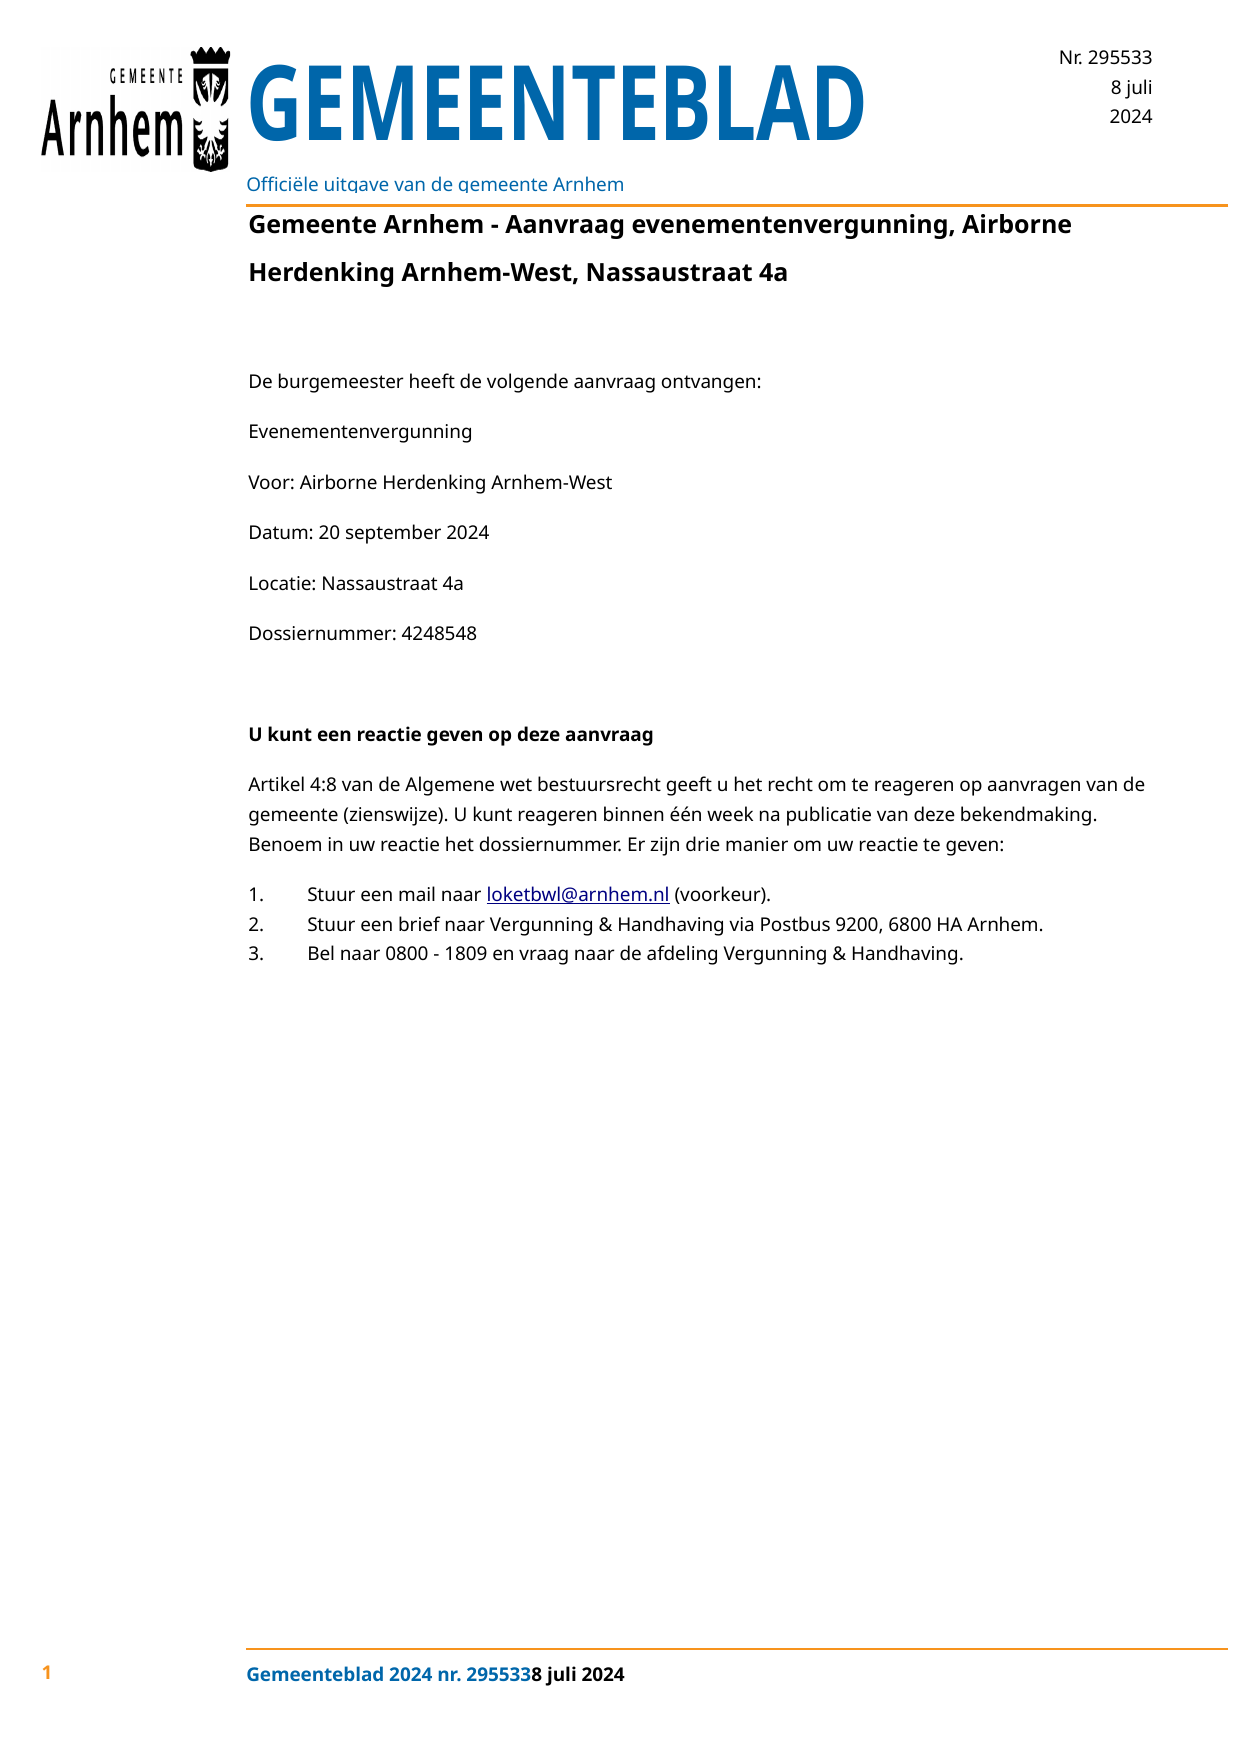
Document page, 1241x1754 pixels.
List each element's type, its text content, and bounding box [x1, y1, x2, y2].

text U kunt een reactie geven op deze aanvraag [248, 721, 1152, 747]
text Gemeente Arnhem - Aanvraag evenementenvergunning, Airborne Herdenking Arnhem-West, Nassaustraat 4a [248, 207, 1152, 288]
text Evenementenvergunning [248, 419, 1152, 444]
text Locatie: Nassaustraat 4a [248, 570, 1152, 596]
picture [41, 47, 231, 172]
text Datum: 20 september 2024 [248, 519, 1152, 545]
list Stuur een brief naar Vergunning & Handhaving via Postbus 9200, 6800 HA Arnhem. [248, 911, 1152, 937]
text Artikel 4:8 van de Algemene wet bestuursrecht geeft u het recht om te reageren op aanvragen van de gemeente (zienswijze). U kunt reageren binnen één week na publicatie van deze bekendmaking. Benoem in uw reactie het dossiernummer. Er zijn drie manier om uw reactie te geven: [248, 772, 1152, 857]
list Stuur een mail naar loketbwl@arnhem.nl (voorkeur). [248, 881, 1152, 907]
list Bel naar 0800 - 1809 en vraag naar de afdeling Vergunning & Handhaving. [248, 940, 1152, 966]
text De burgemeester heeft de volgende aanvraag ontvangen: [248, 368, 1152, 394]
text Dossiernummer: 4248548 [248, 620, 1152, 646]
text Voor: Airborne Herdenking Arnhem-West [248, 469, 1152, 495]
